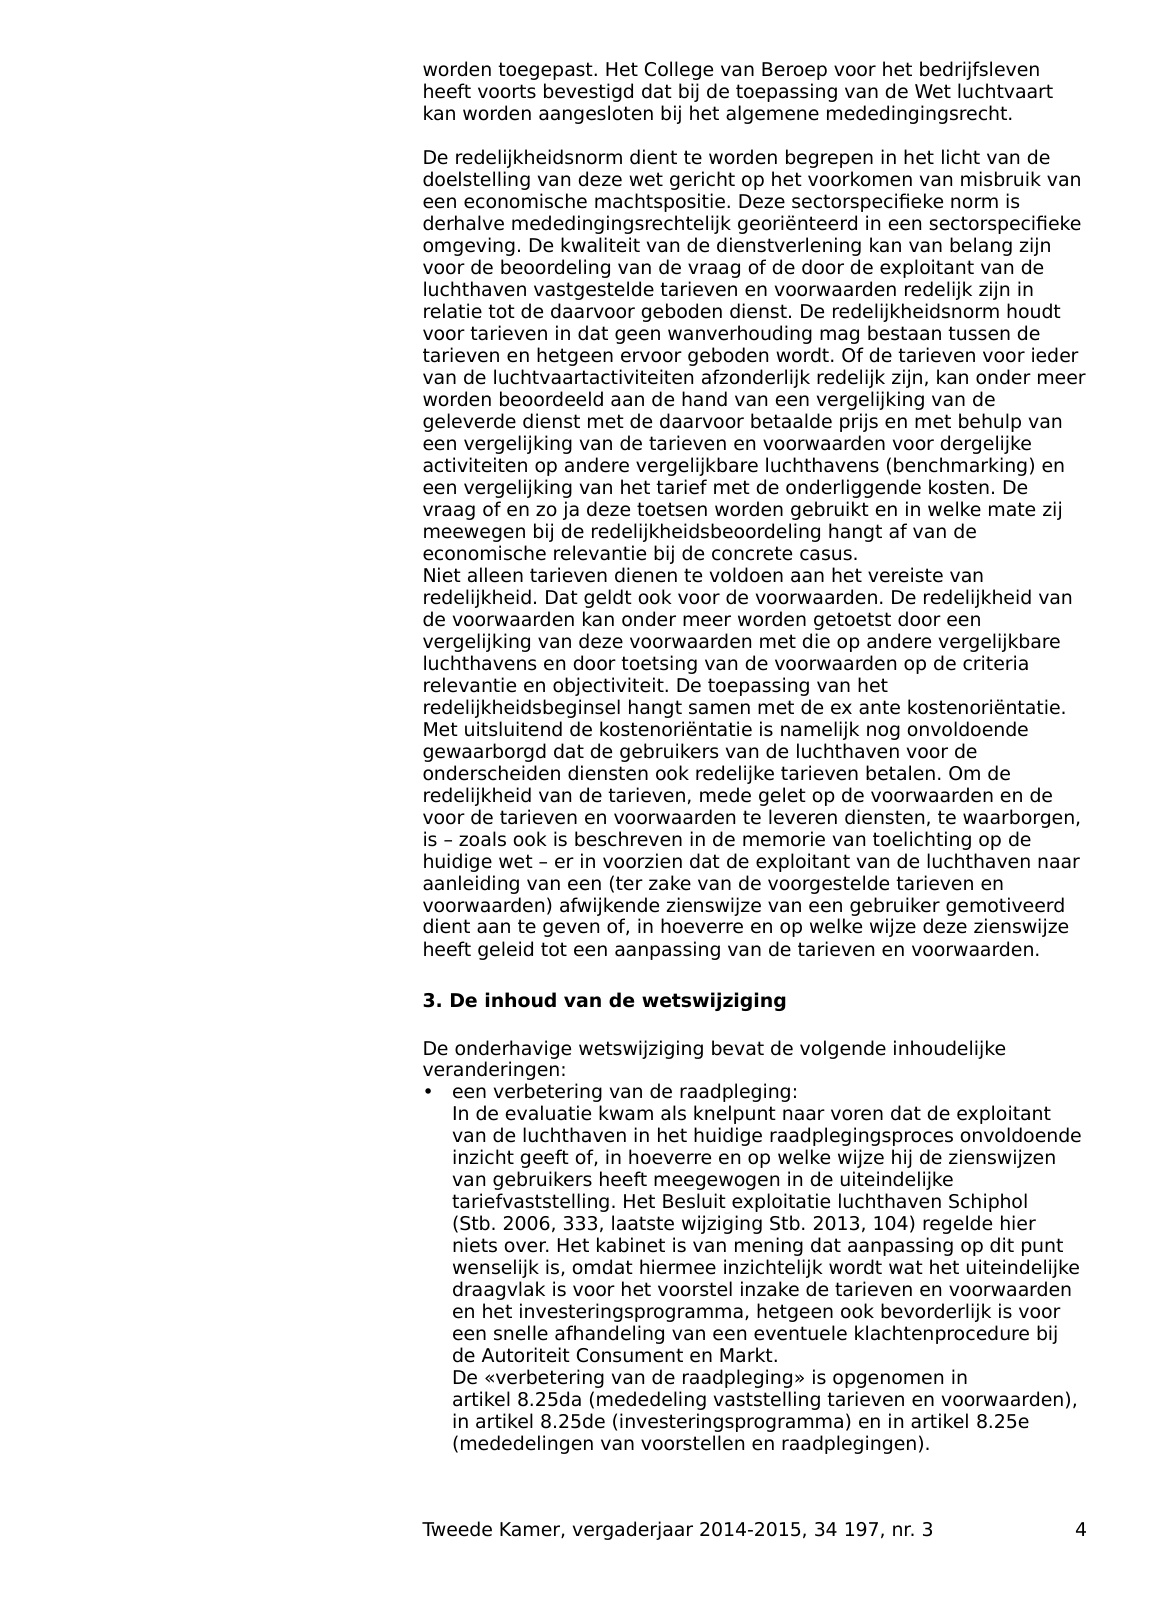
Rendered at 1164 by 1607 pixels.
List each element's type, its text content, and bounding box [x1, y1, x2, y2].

text • een verbetering van de raadpleging: [422, 1081, 1087, 1103]
text De onderhavige wetswijziging bevat de volgende inhoudelijke veranderingen: [422, 1037, 1087, 1081]
subtitle 3. De inhoud van de wetswijziging [422, 990, 1087, 1012]
text worden toegepast. Het College van Beroep voor het bedrijfsleven heeft voorts bevestigd dat bij de toepassing van de Wet luchtvaart kan worden aangesloten bij het algemene mededingingsrecht. [422, 59, 1087, 125]
text In de evaluatie kwam als knelpunt naar voren dat de exploitant van de luchthaven in het huidige raadplegingsproces onvoldoende inzicht geeft of, in hoeverre en op welke wijze hij de zienswijzen van gebruikers heeft meegewogen in de uiteindelijke tariefvaststelling. Het Besluit exploitatie luchthaven Schiphol (Stb. 2006, 333, laatste wijziging Stb. 2013, 104) regelde hier niets over. Het kabinet is van mening dat aanpassing op dit punt wenselijk is, omdat hiermee inzichtelijk wordt wat het uiteindelijke draagvlak is voor het voorstel inzake de tarieven en voorwaarden en het investeringsprogramma, hetgeen ook bevorderlijk is voor een snelle afhandeling van een eventuele klachtenprocedure bij de Autoriteit Consument en Markt. [452, 1103, 1087, 1367]
text Niet alleen tarieven dienen te voldoen aan het vereiste van redelijkheid. Dat geldt ook voor de voorwaarden. De redelijkheid van de voorwaarden kan onder meer worden getoetst door een vergelijking van deze voorwaarden met die op andere vergelijkbare luchthavens en door toetsing van de voorwaarden op de criteria relevantie en objectiviteit. De toepassing van het redelijkheidsbeginsel hangt samen met de ex ante kostenoriëntatie. Met uitsluitend de kostenoriëntatie is namelijk nog onvoldoende gewaarborgd dat de gebruikers van de luchthaven voor de onderscheiden diensten ook redelijke tarieven betalen. Om de redelijkheid van de tarieven, mede gelet op de voorwaarden en de voor de tarieven en voorwaarden te leveren diensten, te waarborgen, is – zoals ook is beschreven in de memorie van toelichting op de huidige wet – er in voorzien dat de exploitant van de luchthaven naar aanleiding van een (ter zake van de voorgestelde tarieven en voorwaarden) afwijkende zienswijze van een gebruiker gemotiveerd dient aan te geven of, in hoeverre en op welke wijze deze zienswijze heeft geleid tot een aanpassing van de tarieven en voorwaarden. [422, 565, 1087, 960]
text De redelijkheidsnorm dient te worden begrepen in het licht van de doelstelling van deze wet gericht op het voorkomen van misbruik van een economische machtspositie. Deze sectorspecifieke norm is derhalve mededingingsrechtelijk georiënteerd in een sectorspecifieke omgeving. De kwaliteit van de dienstverlening kan van belang zijn voor de beoordeling van de vraag of de door de exploitant van de luchthaven vastgestelde tarieven en voorwaarden redelijk zijn in relatie tot de daarvoor geboden dienst. De redelijkheidsnorm houdt voor tarieven in dat geen wanverhouding mag bestaan tussen de tarieven en hetgeen ervoor geboden wordt. Of de tarieven voor ieder van de luchtvaartactiviteiten afzonderlijk redelijk zijn, kan onder meer worden beoordeeld aan de hand van een vergelijking van de geleverde dienst met de daarvoor betaalde prijs en met behulp van een vergelijking van de tarieven en voorwaarden voor dergelijke activiteiten op andere vergelijkbare luchthavens (benchmarking) en een vergelijking van het tarief met de onderliggende kosten. De vraag of en zo ja deze toetsen worden gebruikt en in welke mate zij meewegen bij de redelijkheidsbeoordeling hangt af van de economische relevantie bij de concrete casus. [422, 147, 1087, 565]
text De «verbetering van de raadpleging» is opgenomen in artikel 8.25da (mededeling vaststelling tarieven en voorwaarden), in artikel 8.25de (investeringsprogramma) en in artikel 8.25e (mededelingen van voorstellen en raadplegingen). [452, 1367, 1087, 1455]
